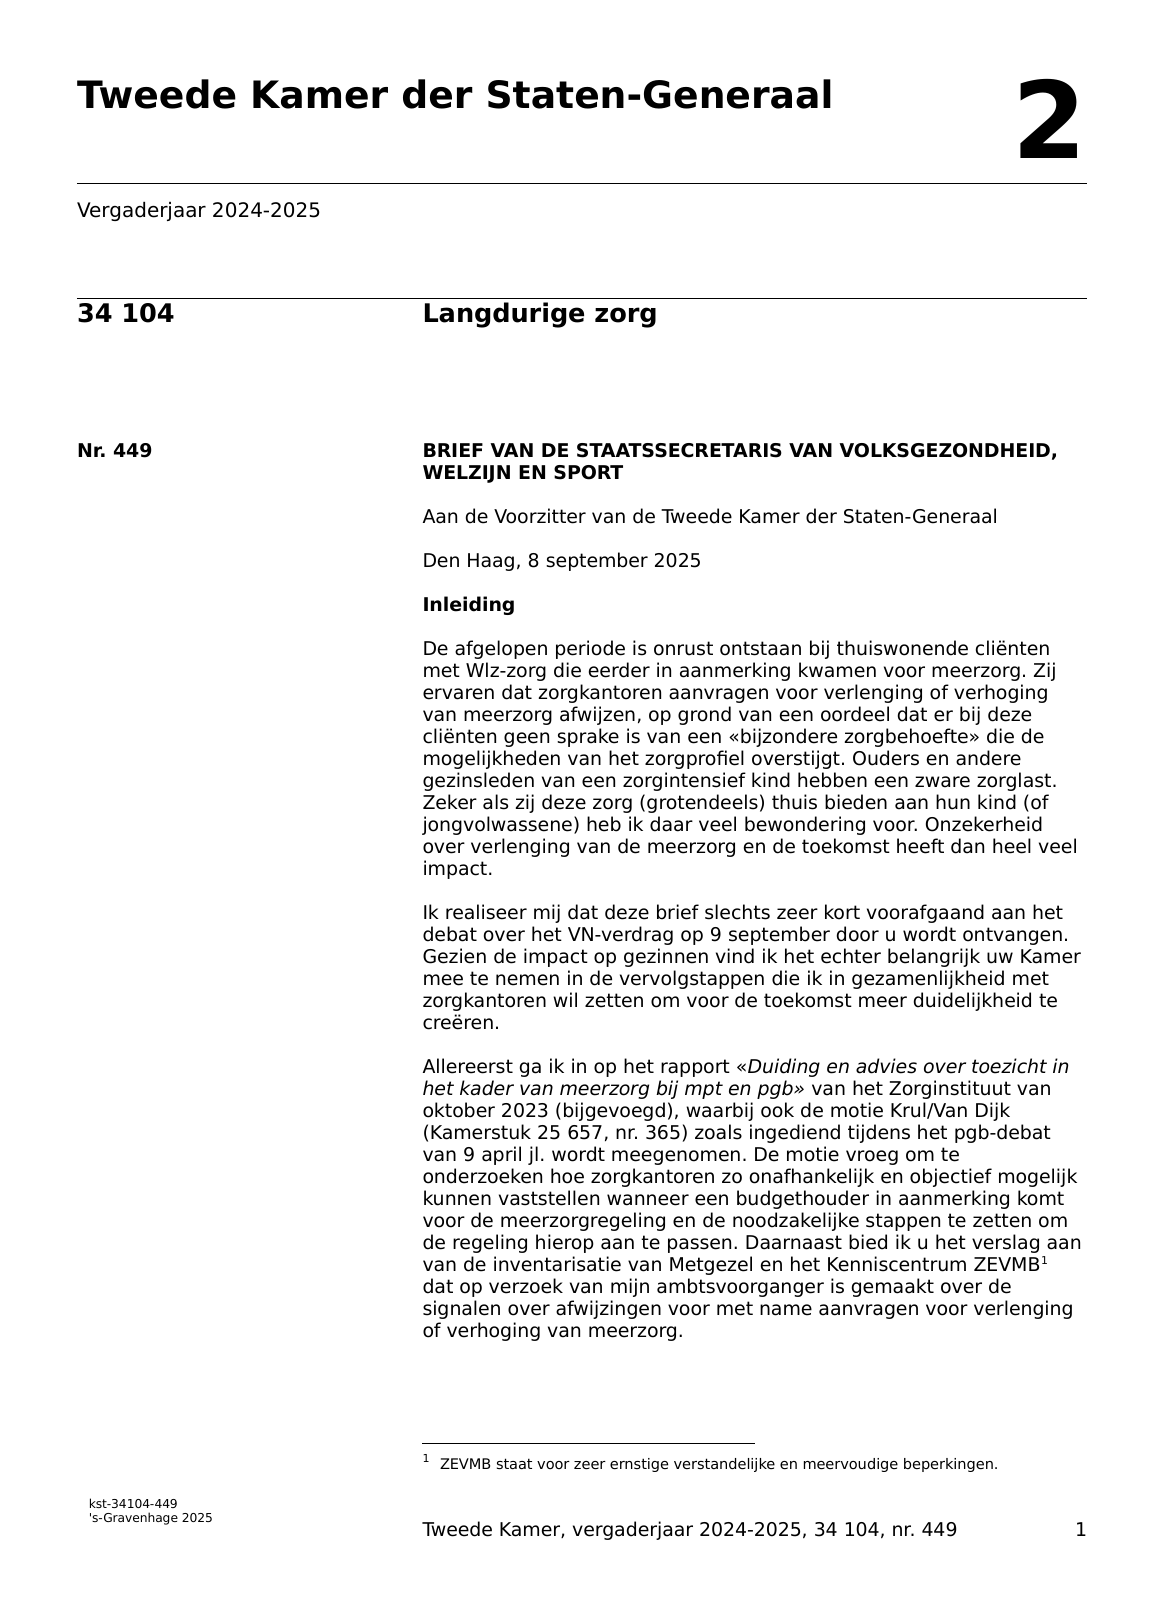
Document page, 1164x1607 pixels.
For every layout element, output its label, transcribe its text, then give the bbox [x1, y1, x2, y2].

text Aan de Voorzitter van de Tweede Kamer der Staten-Generaal [422, 506, 1087, 528]
text De afgelopen periode is onrust ontstaan bij thuiswonende cliënten met Wlz-zorg die eerder in aanmerking kwamen voor meerzorg. Zij ervaren dat zorgkantoren aanvragen voor verlenging of verhoging van meerzorg afwijzen, op grond van een oordeel dat er bij deze cliënten geen sprake is van een «bijzondere zorgbehoefte» die de mogelijkheden van het zorgprofiel overstijgt. Ouders en andere gezinsleden van een zorgintensief kind hebben een zware zorglast. Zeker als zij deze zorg (grotendeels) thuis bieden aan hun kind (of jongvolwassene) heb ik daar veel bewondering voor. Onzekerheid over verlenging van de meerzorg en de toekomst heeft dan heel veel impact. [422, 638, 1087, 880]
subtitle Nr. 449 BRIEF VAN DE STAATSSECRETARIS VAN VOLKSGEZONDHEID, WELZIJN EN SPORT [77, 440, 1087, 484]
subtitle Inleiding [422, 594, 1087, 616]
text Ik realiseer mij dat deze brief slechts zeer kort voorafgaand aan het debat over het VN-verdrag op 9 september door u wordt ontvangen. Gezien de impact op gezinnen vind ik het echter belangrijk uw Kamer mee te nemen in de vervolgstappen die ik in gezamenlijkheid met zorgkantoren wil zetten om voor de toekomst meer duidelijkheid te creëren. [422, 902, 1087, 1034]
text ZEVMB staat voor zeer ernstige verstandelijke en meervoudige beperkingen. [422, 1452, 1087, 1474]
text Den Haag, 8 september 2025 [422, 550, 1087, 572]
text 's-Gravenhage 2025 [88, 1511, 323, 1525]
table_header 2 [886, 59, 1087, 183]
text Allereerst ga ik in op het rapport «Duiding en advies over toezicht in het kader van meerzorg bij mpt en pgb» van het Zorginstituut van oktober 2023 (bijgevoegd), waarbij ook de motie Krul/Van Dijk (Kamerstuk 25 657, nr. 365) zoals ingediend tijdens het pgb-debat van 9 april jl. wordt meegenomen. De motie vroeg om te onderzoeken hoe zorgkantoren zo onafhankelijk en objectief mogelijk kunnen vaststellen wanneer een budgethouder in aanmerking komt voor de meerzorgregeling en de noodzakelijke stappen te zetten om de regeling hierop aan te passen. Daarnaast bied ik u het verslag aan van de inventarisatie van Metgezel en het Kenniscentrum ZEVMB dat op verzoek van mijn ambtsvoorganger is gemaakt over de signalen over afwijzingen voor met name aanvragen voor verlenging of verhoging van meerzorg. [422, 1056, 1087, 1342]
subtitle 34 104 Langdurige zorg [77, 299, 1087, 329]
text kst-34104-449 [88, 1497, 323, 1511]
table_cell Vergaderjaar 2024-2025 [77, 184, 1087, 298]
table_header Tweede Kamer der Staten-Generaal [77, 59, 886, 183]
